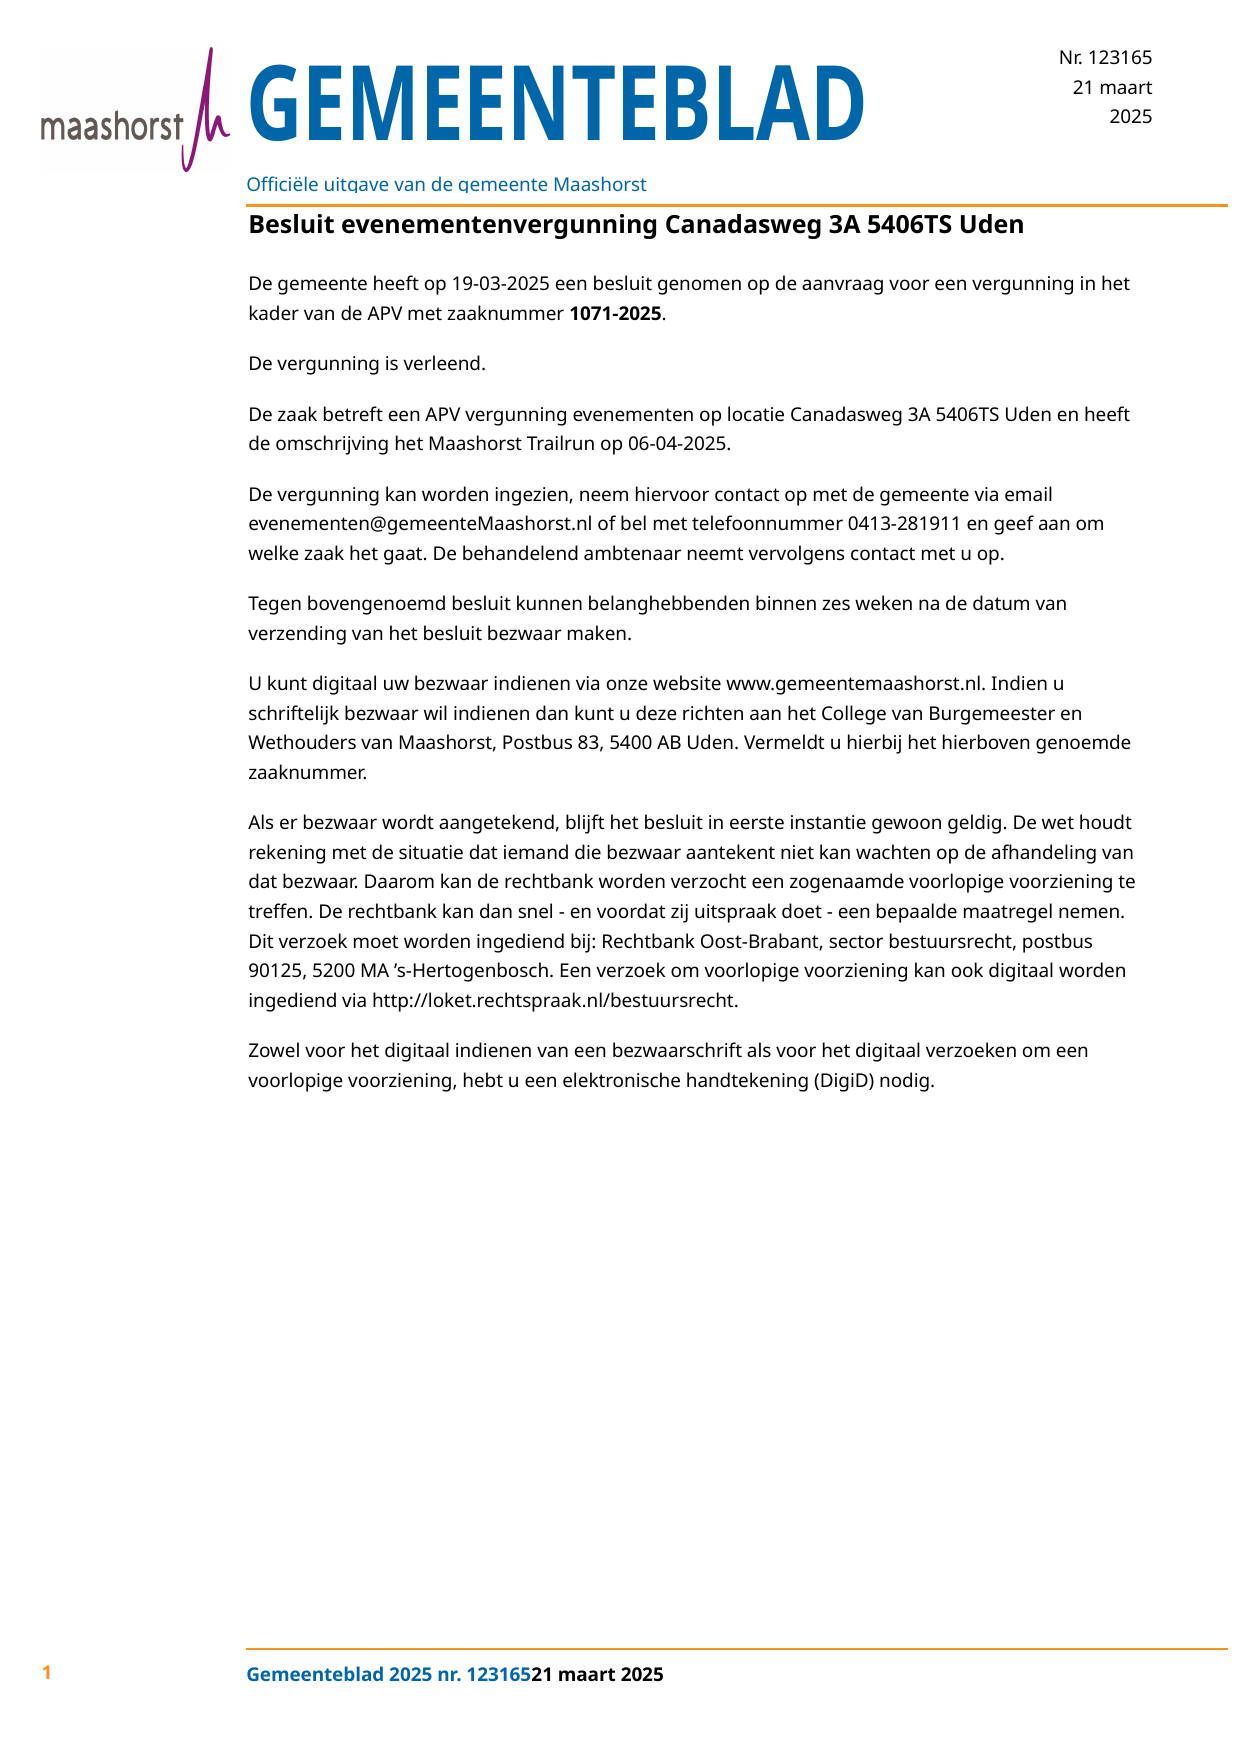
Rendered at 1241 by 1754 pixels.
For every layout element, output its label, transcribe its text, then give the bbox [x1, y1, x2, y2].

text De vergunning is verleend. [248, 350, 1152, 376]
text Besluit evenementenvergunning Canadasweg 3A 5406TS Uden [248, 207, 1152, 241]
text De zaak betreft een APV vergunning evenementen op locatie Canadasweg 3A 5406TS Uden en heeft de omschrijving het Maashorst Trailrun op 06-04-2025. [248, 401, 1152, 456]
text De vergunning kan worden ingezien, neem hiervoor contact op met de gemeente via email evenementen@gemeenteMaashorst.nl of bel met telefoonnummer 0413-281911 en geef aan om welke zaak het gaat. De behandelend ambtenaar neemt vervolgens contact met u op. [248, 481, 1152, 566]
text Zowel voor het digitaal indienen van een bezwaarschrift als voor het digitaal verzoeken om een voorlopige voorziening, hebt u een elektronische handtekening (DigiD) nodig. [248, 1037, 1152, 1093]
text Als er bezwaar wordt aangetekend, blijft het besluit in eerste instantie gewoon geldig. De wet houdt rekening met de situatie dat iemand die bezwaar aantekent niet kan wachten op de afhandeling van dat bezwaar. Daarom kan de rechtbank worden verzocht een zogenaamde voorlopige voorziening te treffen. De rechtbank kan dan snel - en voordat zij uitspraak doet - een bepaalde maatregel nemen. Dit verzoek moet worden ingediend bij: Rechtbank Oost-Brabant, sector bestuursrecht, postbus 90125, 5200 MA ’s-Hertogenbosch. Een verzoek om voorlopige voorziening kan ook digitaal worden ingediend via http://loket.rechtspraak.nl/bestuursrecht. [248, 809, 1152, 1013]
text U kunt digitaal uw bezwaar indienen via onze website www.gemeentemaashorst.nl. Indien u schriftelijk bezwaar wil indienen dan kunt u deze richten aan het College van Burgemeester en Wethouders van Maashorst, Postbus 83, 5400 AB Uden. Vermeldt u hierbij het hierboven genoemde zaaknummer. [248, 670, 1152, 785]
picture [41, 47, 231, 172]
text De gemeente heeft op 19-03-2025 een besluit genomen op de aanvraag voor een vergunning in het kader van de APV met zaaknummer 1071-2025. [248, 270, 1152, 326]
text Tegen bovengenoemd besluit kunnen belanghebbenden binnen zes weken na de datum van verzending van het besluit bezwaar maken. [248, 590, 1152, 646]
